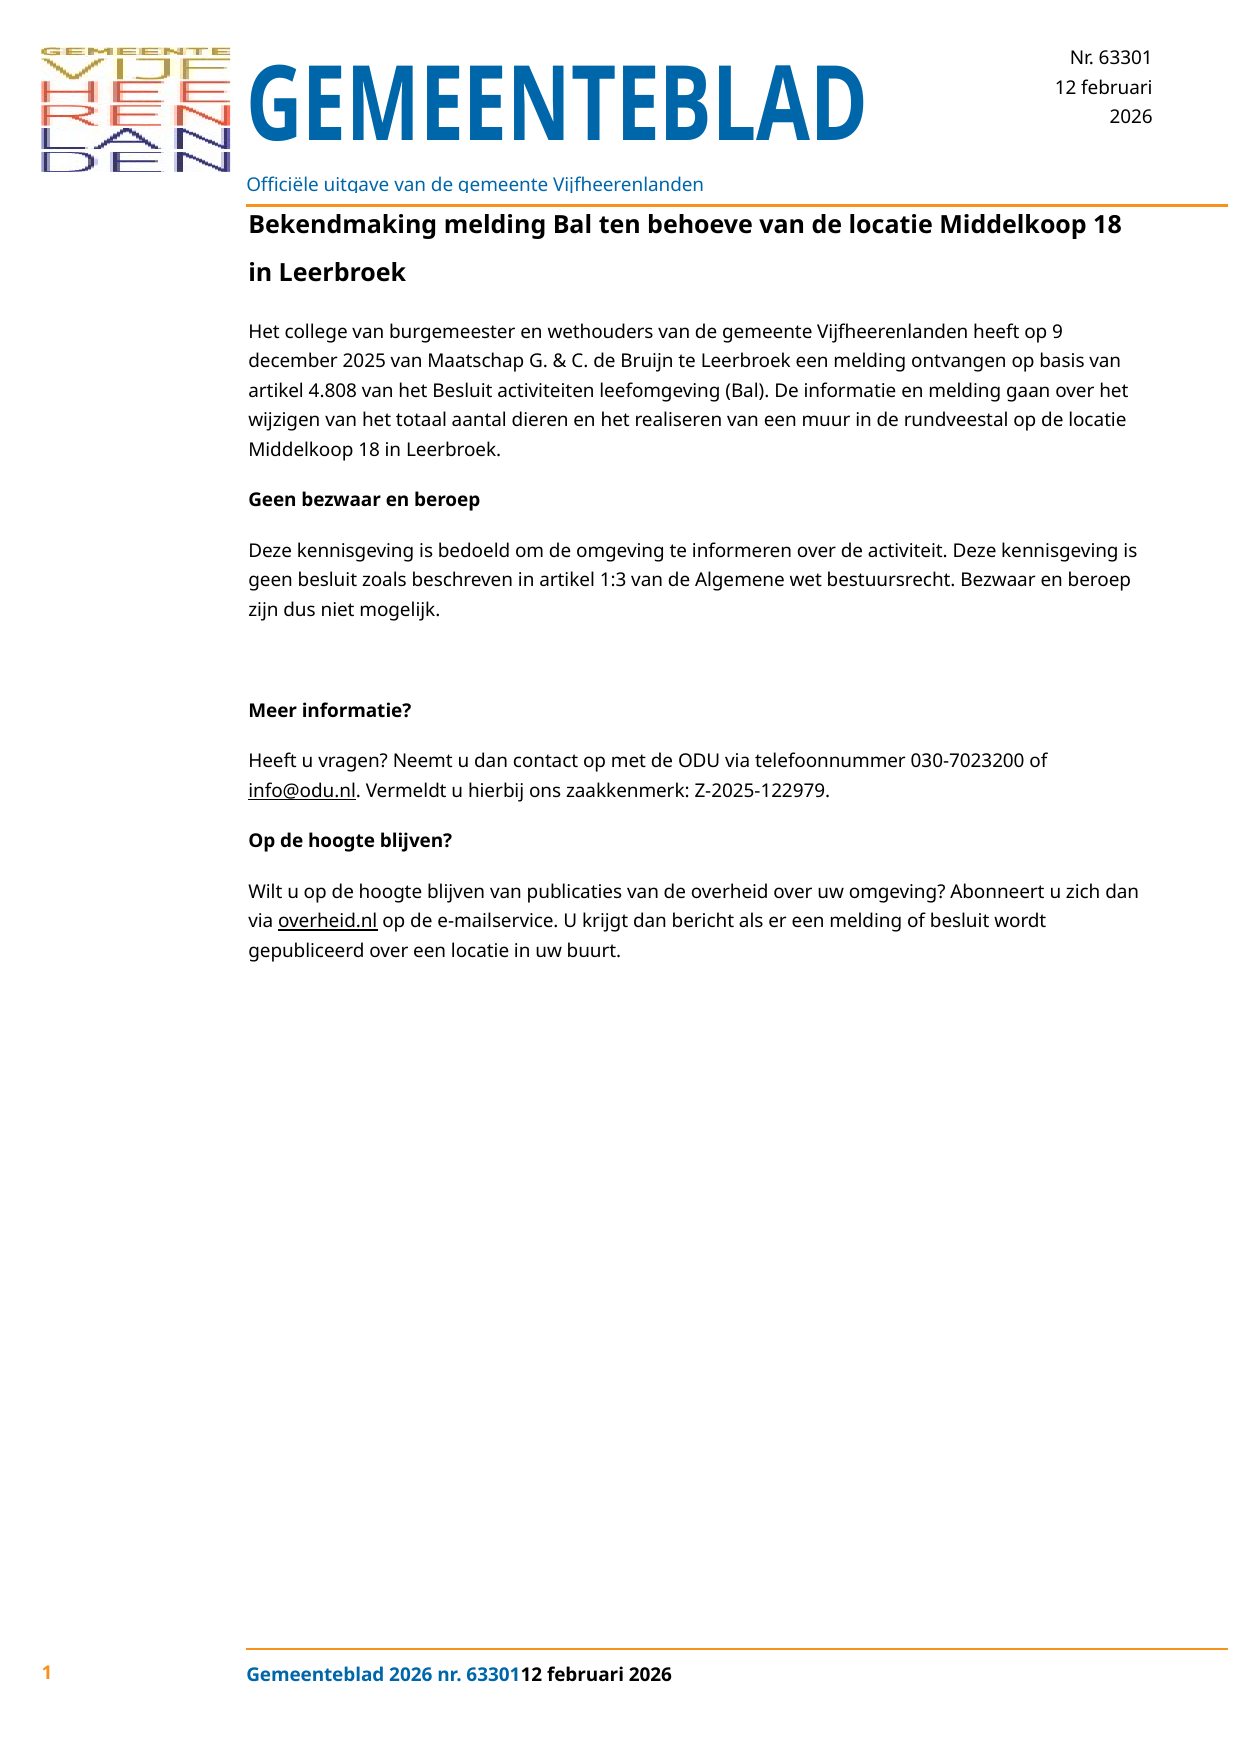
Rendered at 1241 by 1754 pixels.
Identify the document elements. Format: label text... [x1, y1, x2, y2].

text Heeft u vragen? Neemt u dan contact op met de ODU via telefoonnummer 030-7023200 of info@odu.nl. Vermeldt u hierbij ons zaakkenmerk: Z-2025-122979. [248, 747, 1152, 803]
text Bekendmaking melding Bal ten behoeve van de locatie Middelkoop 18 in Leerbroek [248, 207, 1152, 288]
text Meer informatie? [248, 697, 1152, 723]
text Op de hoogte blijven? [248, 827, 1152, 853]
picture [41, 47, 231, 172]
text Geen bezwaar en beroep [248, 487, 1152, 512]
text Deze kennisgeving is bedoeld om de omgeving te informeren over de activiteit. Deze kennisgeving is geen besluit zoals beschreven in artikel 1:3 van de Algemene wet bestuursrecht. Bezwaar en beroep zijn dus niet mogelijk. [248, 537, 1152, 622]
text Het college van burgemeester en wethouders van de gemeente Vijfheerenlanden heeft op 9 december 2025 van Maatschap G. & C. de Bruijn te Leerbroek een melding ontvangen op basis van artikel 4.808 van het Besluit activiteiten leefomgeving (Bal). De informatie en melding gaan over het wijzigen van het totaal aantal dieren en het realiseren van een muur in de rundveestal op de locatie Middelkoop 18 in Leerbroek. [248, 318, 1152, 462]
text Wilt u op de hoogte blijven van publicaties van de overheid over uw omgeving? Abonneert u zich dan via overheid.nl op de e-mailservice. U krijgt dan bericht als er een melding of besluit wordt gepubliceerd over een locatie in uw buurt. [248, 878, 1152, 963]
